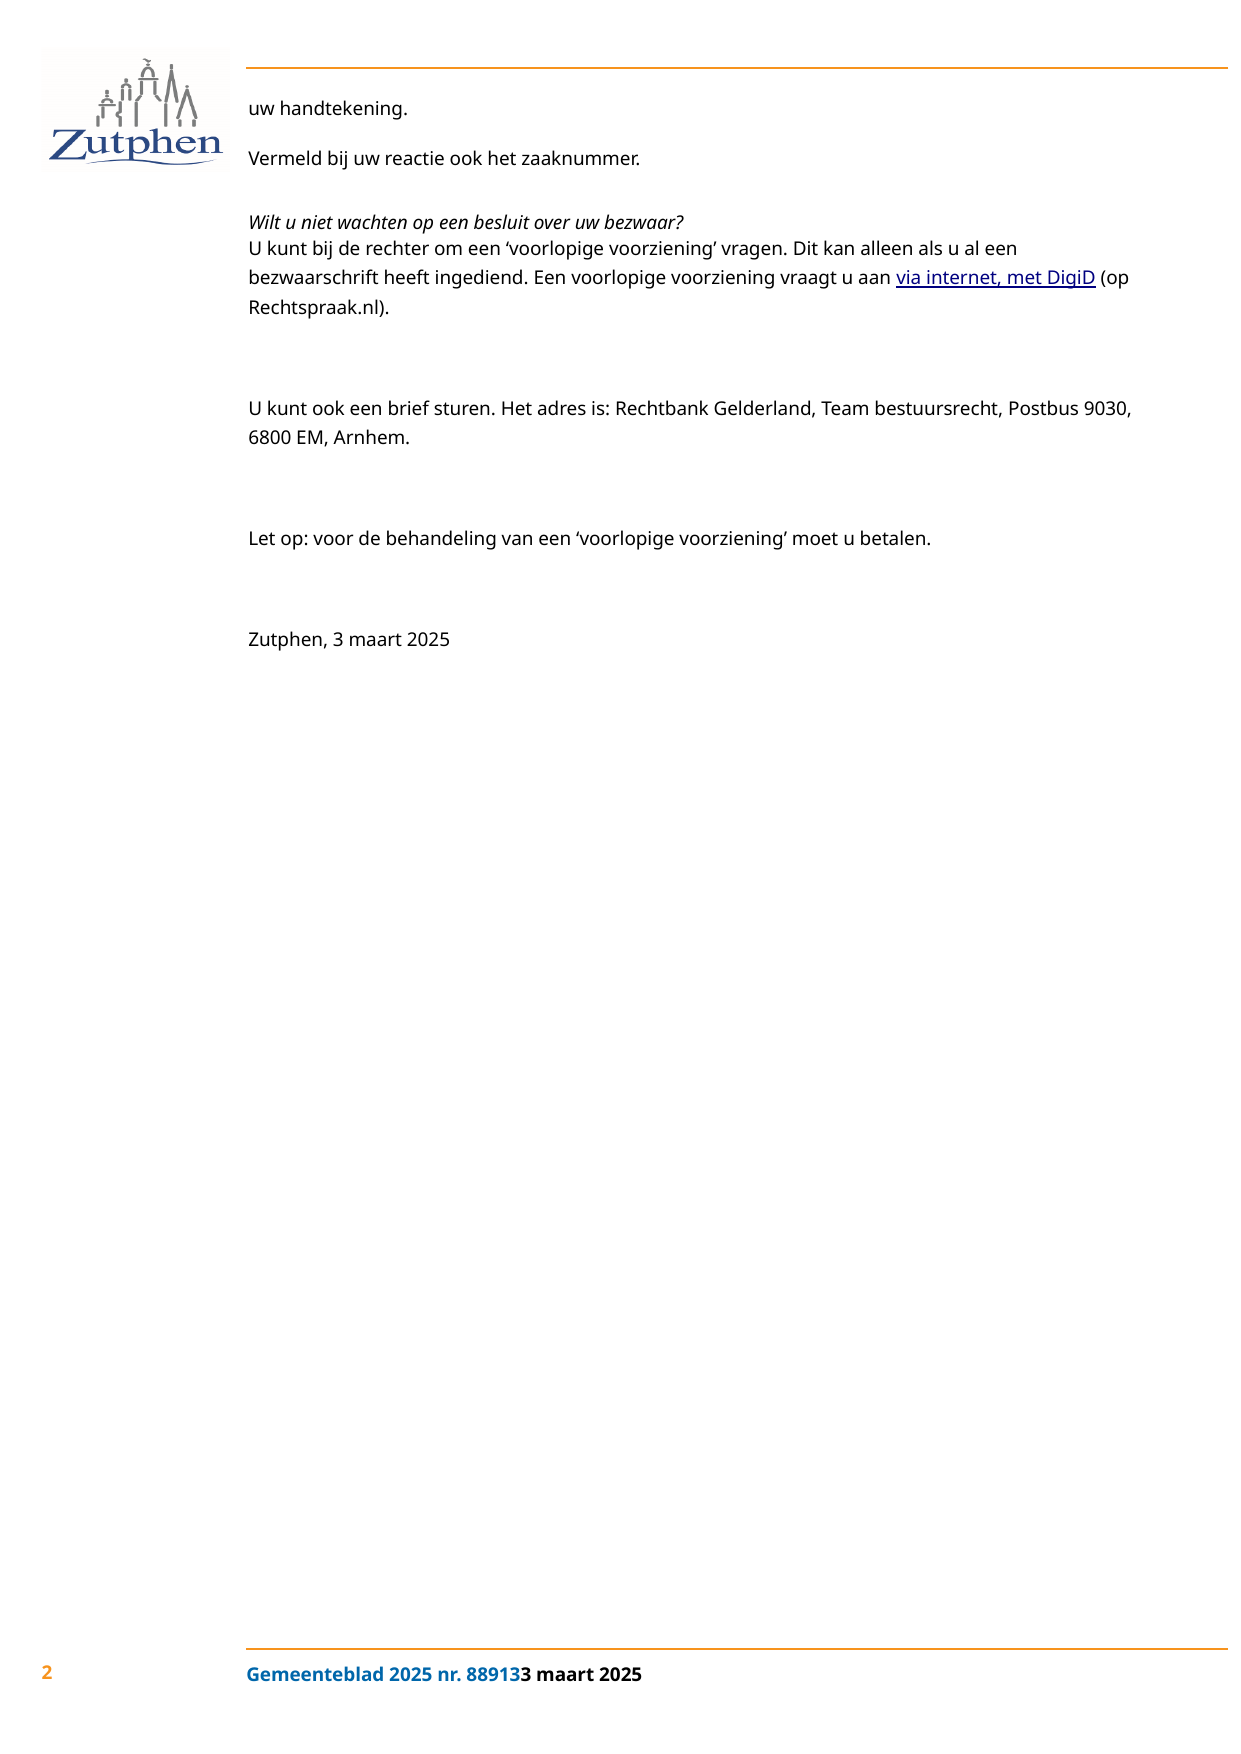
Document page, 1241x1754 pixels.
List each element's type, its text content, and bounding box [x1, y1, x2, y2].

text Let op: voor de behandeling van een ‘voorlopige voorziening’ moet u betalen. [248, 525, 1152, 551]
text U kunt bij de rechter om een ‘voorlopige voorziening’ vragen. Dit kan alleen als u al een bezwaarschrift heeft ingediend. Een voorlopige voorziening vraagt u aan via internet, met DigiD (op Rechtspraak.nl). [248, 235, 1152, 320]
text Vermeld bij uw reactie ook het zaaknummer. [248, 145, 1152, 171]
text Zutphen, 3 maart 2025 [248, 626, 1152, 652]
text uw handtekening. [248, 95, 1152, 121]
picture [41, 47, 231, 172]
text Wilt u niet wachten op een besluit over uw bezwaar? [248, 209, 1152, 235]
text U kunt ook een brief sturen. Het adres is: Rechtbank Gelderland, Team bestuursrecht, Postbus 9030, 6800 EM, Arnhem. [248, 395, 1152, 450]
